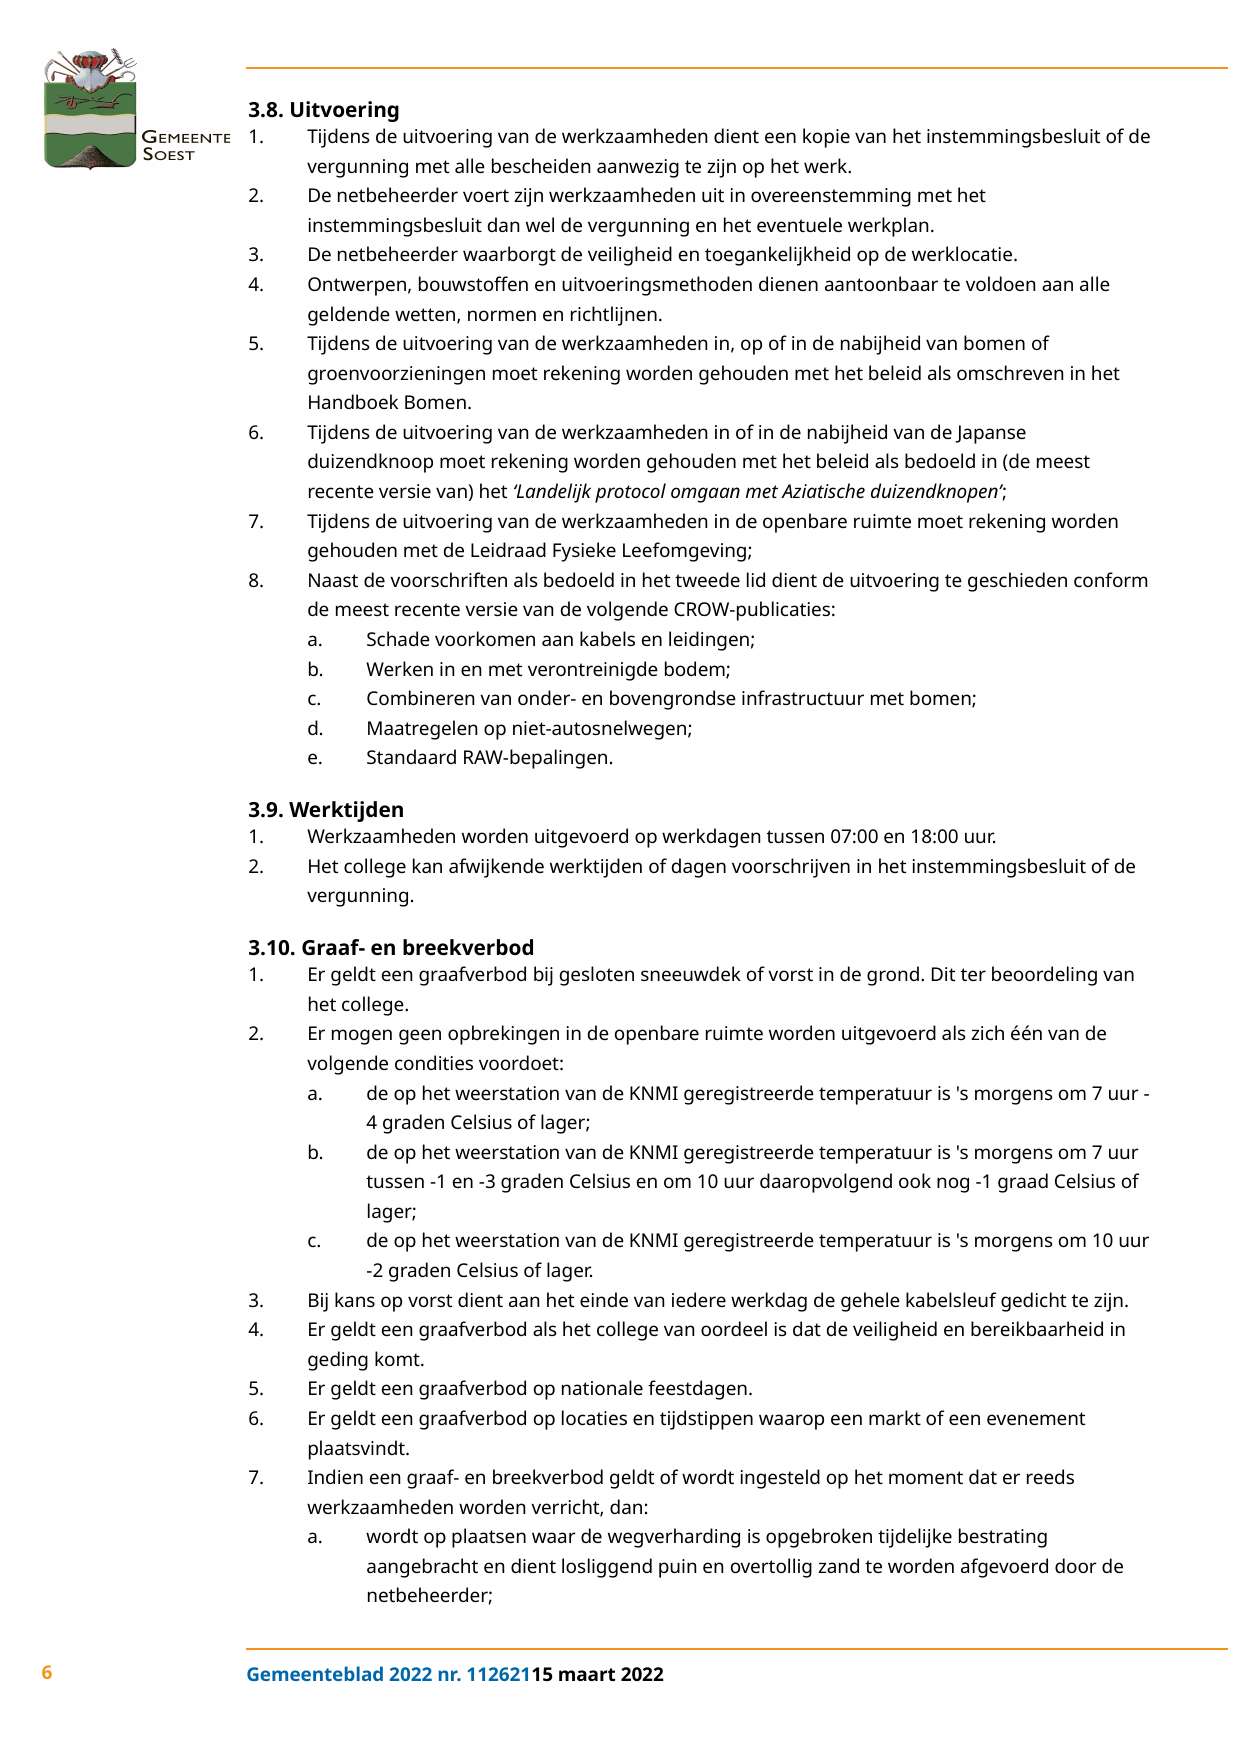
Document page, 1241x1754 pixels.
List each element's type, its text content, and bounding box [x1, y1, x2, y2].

list De netbeheerder voert zijn werkzaamheden uit in overeenstemming met het instemmingsbesluit dan wel de vergunning en het eventuele werkplan. [248, 182, 1152, 238]
list Indien een graaf- en breekverbod geldt of wordt ingesteld op het moment dat er reeds werkzaamheden worden verricht, dan: [248, 1464, 1152, 1519]
picture [41, 47, 231, 172]
list Werkzaamheden worden uitgevoerd op werkdagen tussen 07:00 en 18:00 uur. [248, 823, 1152, 849]
text 3.8. Uitvoering [248, 95, 1152, 123]
list de op het weerstation van de KNMI geregistreerde temperatuur is 's morgens om 10 uur -2 graden Celsius of lager. [307, 1228, 1152, 1283]
list Er geldt een graafverbod op locaties en tijdstippen waarop een markt of een evenement plaatsvindt. [248, 1405, 1152, 1460]
list Tijdens de uitvoering van de werkzaamheden in de openbare ruimte moet rekening worden gehouden met de Leidraad Fysieke Leefomgeving; [248, 508, 1152, 563]
text 3.10. Graaf- en breekverbod [248, 933, 1152, 961]
list Werken in en met verontreinigde bodem; [307, 656, 1152, 681]
list Ontwerpen, bouwstoffen en uitvoeringsmethoden dienen aantoonbaar te voldoen aan alle geldende wetten, normen en richtlijnen. [248, 271, 1152, 326]
list Er geldt een graafverbod bij gesloten sneeuwdek of vorst in de grond. Dit ter beoordeling van het college. [248, 961, 1152, 1017]
list Combineren van onder- en bovengrondse infrastructuur met bomen; [307, 685, 1152, 711]
list de op het weerstation van de KNMI geregistreerde temperatuur is 's morgens om 7 uur -4 graden Celsius of lager; [307, 1080, 1152, 1135]
list de op het weerstation van de KNMI geregistreerde temperatuur is 's morgens om 7 uur tussen -1 en -3 graden Celsius en om 10 uur daaropvolgend ook nog -1 graad Celsius of lager; [307, 1139, 1152, 1224]
list Tijdens de uitvoering van de werkzaamheden in, op of in de nabijheid van bomen of groenvoorzieningen moet rekening worden gehouden met het beleid als omschreven in het Handboek Bomen. [248, 330, 1152, 415]
list Schade voorkomen aan kabels en leidingen; [307, 626, 1152, 652]
list Bij kans op vorst dient aan het einde van iedere werkdag de gehele kabelsleuf gedicht te zijn. [248, 1287, 1152, 1312]
list De netbeheerder waarborgt de veiligheid en toegankelijkheid op de werklocatie. [248, 242, 1152, 267]
list Het college kan afwijkende werktijden of dagen voorschrijven in het instemmingsbesluit of de vergunning. [248, 853, 1152, 908]
list Naast de voorschriften als bedoeld in het tweede lid dient de uitvoering te geschieden conform de meest recente versie van de volgende CROW-publicaties: [248, 567, 1152, 622]
list Maatregelen op niet-autosnelwegen; [307, 715, 1152, 741]
text 3.9. Werktijden [248, 795, 1152, 823]
list Standaard RAW-bepalingen. [307, 744, 1152, 770]
list Tijdens de uitvoering van de werkzaamheden in of in de nabijheid van de Japanse duizendknoop moet rekening worden gehouden met het beleid als bedoeld in (de meest recente versie van) het ‘Landelijk protocol omgaan met Aziatische duizendknopen’; [248, 419, 1152, 504]
list Er geldt een graafverbod als het college van oordeel is dat de veiligheid en bereikbaarheid in geding komt. [248, 1316, 1152, 1372]
list Er geldt een graafverbod op nationale feestdagen. [248, 1376, 1152, 1401]
list Tijdens de uitvoering van de werkzaamheden dient een kopie van het instemmingsbesluit of de vergunning met alle bescheiden aanwezig te zijn op het werk. [248, 123, 1152, 178]
list Er mogen geen opbrekingen in de openbare ruimte worden uitgevoerd als zich één van de volgende condities voordoet: [248, 1021, 1152, 1076]
list wordt op plaatsen waar de wegverharding is opgebroken tijdelijke bestrating aangebracht en dient losliggend puin en overtollig zand te worden afgevoerd door de netbeheerder; [307, 1523, 1152, 1608]
